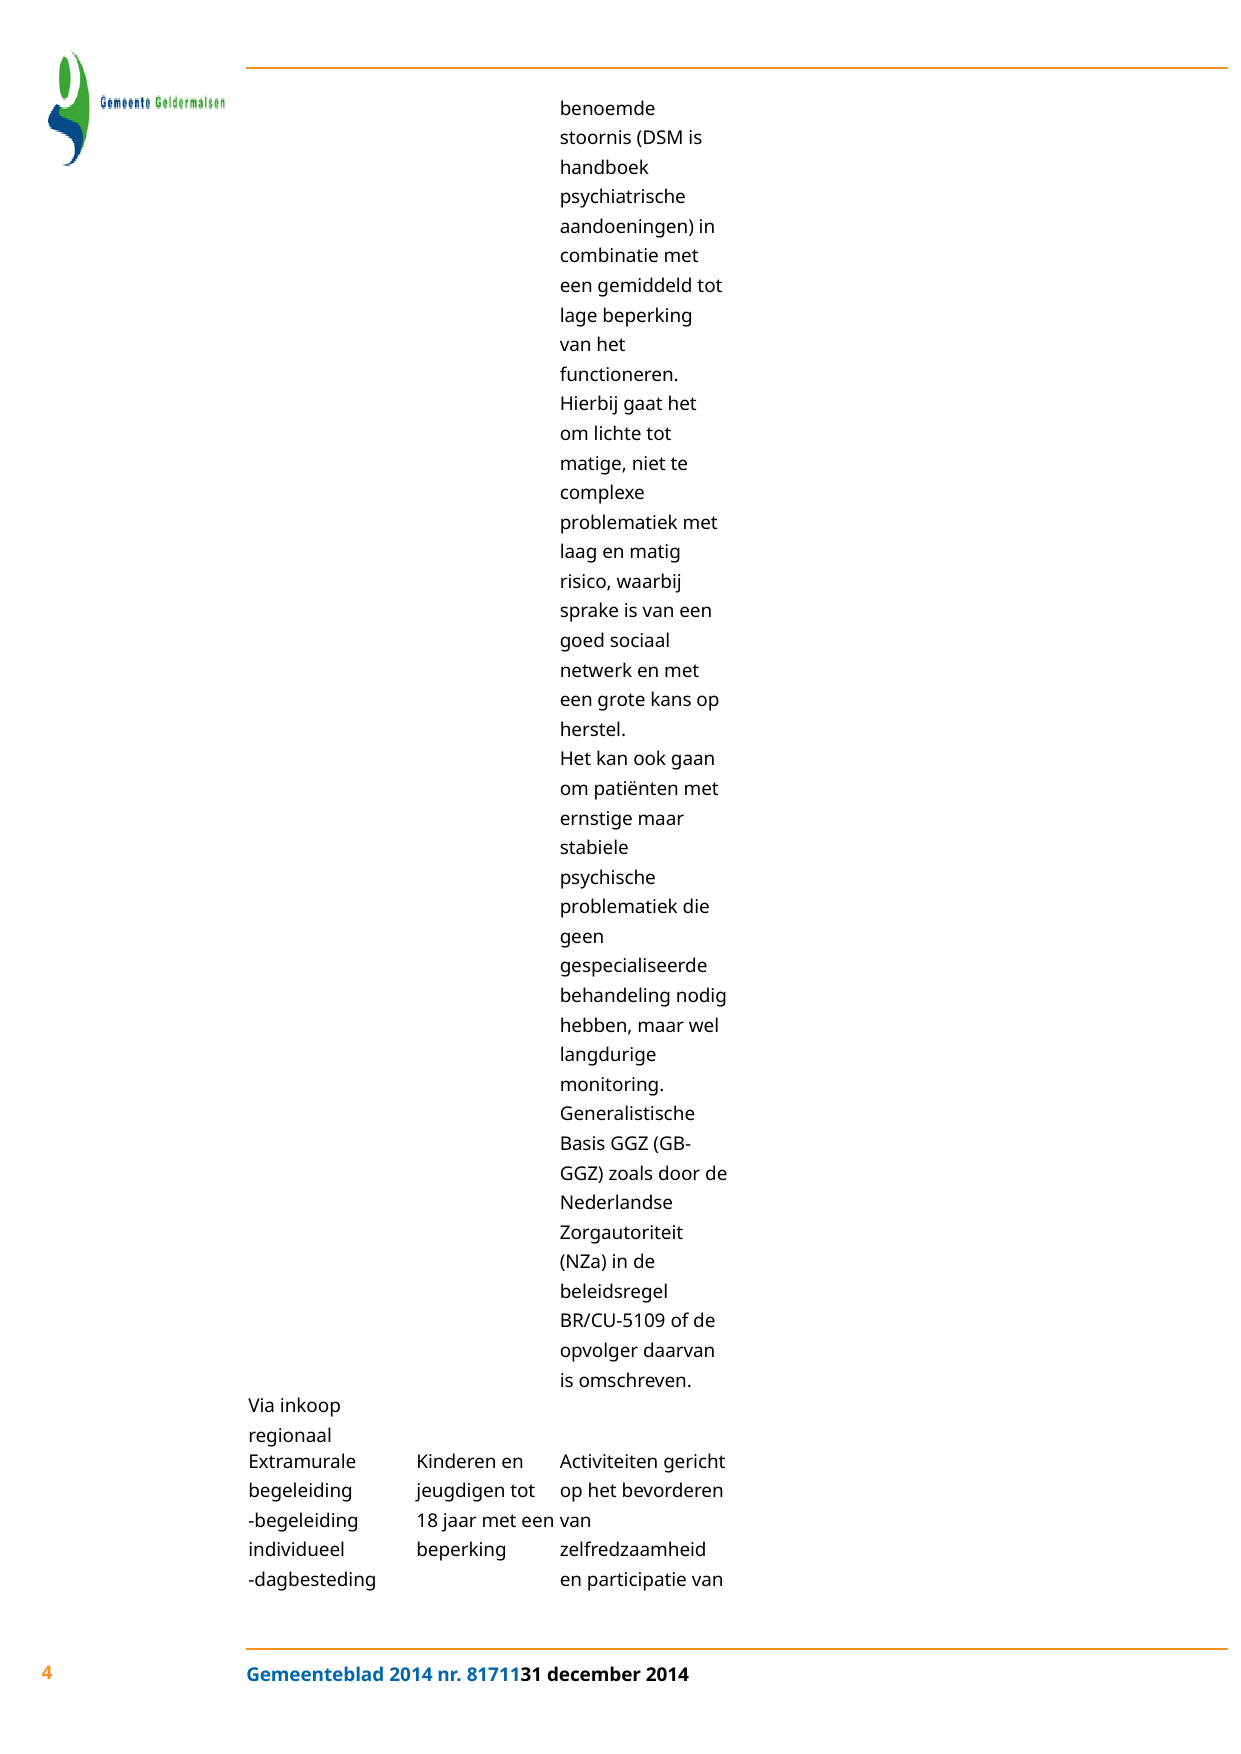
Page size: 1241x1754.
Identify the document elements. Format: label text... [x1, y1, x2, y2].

table_cell Via inkoop regionaal [248, 1393, 416, 1448]
table_cell benoemde stoornis (DSM is handboek psychiatrische aandoeningen) in combinatie met een gemiddeld tot lage beperking van het functioneren. Hierbij gaat het om lichte tot matige, niet te complexe problematiek met laag en matig risico, waarbij sprake is van een goed sociaal netwerk en met een grote kans op herstel. Het kan ook gaan om patiënten met ernstige maar stabiele psychische problematiek die geen gespecialiseerde behandeling nodig hebben, maar wel langdurige monitoring. Generalistische Basis GGZ (GB-GGZ) zoals door de Nederlandse Zorgautoriteit (NZa) in de beleidsregel BR/CU-5109 of de opvolger daarvan is omschreven. [560, 95, 728, 1393]
table_cell [416, 95, 559, 1393]
picture [41, 47, 231, 172]
table_cell [248, 95, 416, 1393]
table_cell Kinderen en jeugdigen tot 18 jaar met een beperking [416, 1448, 559, 1592]
table_cell Activiteiten gericht op het bevorderen van zelfredzaamheid en participatie van [560, 1448, 728, 1592]
table_cell Extramurale begeleiding -begeleiding individueel -dagbesteding [248, 1448, 416, 1592]
